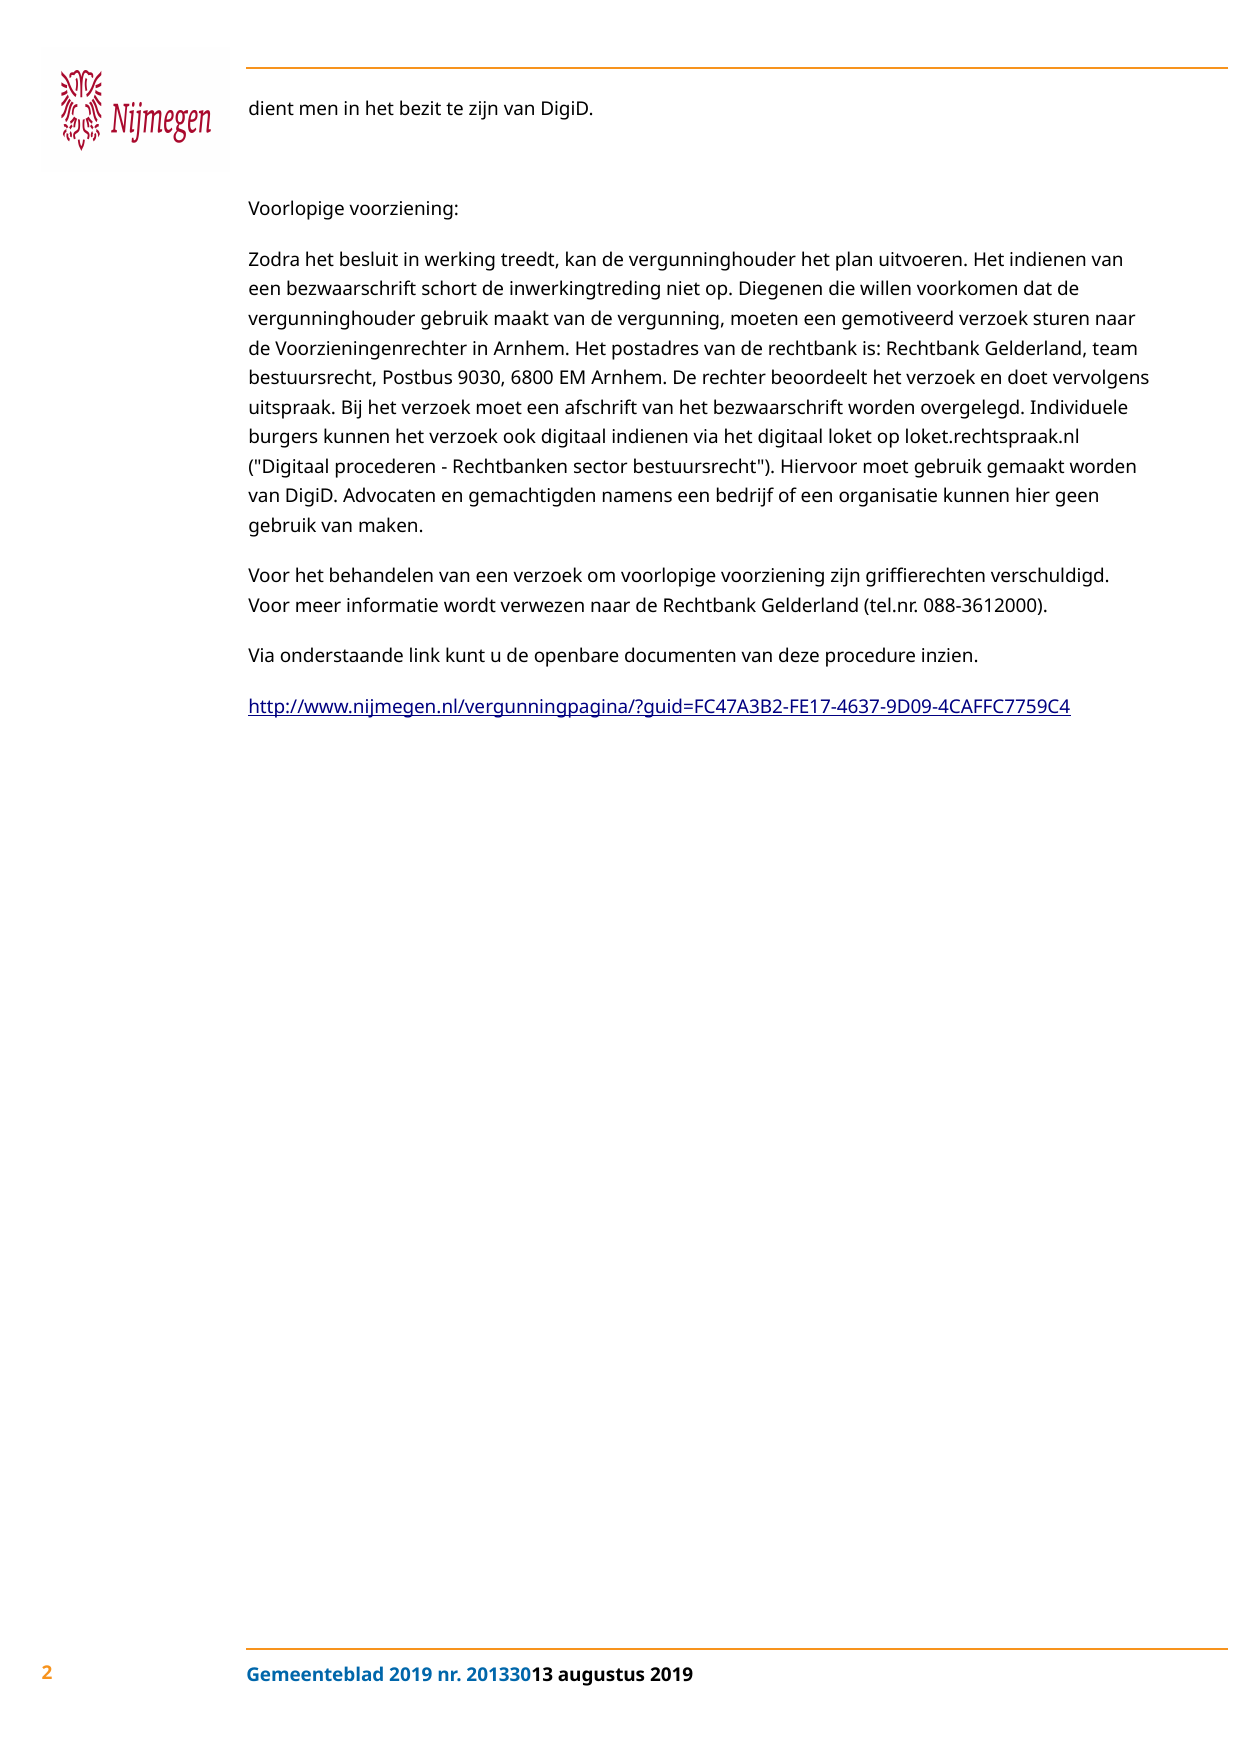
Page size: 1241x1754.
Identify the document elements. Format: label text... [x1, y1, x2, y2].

picture [41, 47, 231, 172]
text dient men in het bezit te zijn van DigiD. [248, 95, 1152, 121]
text Via onderstaande link kunt u de openbare documenten van deze procedure inzien. [248, 643, 1152, 668]
text Voorlopige voorziening: [248, 196, 1152, 221]
text Voor het behandelen van een verzoek om voorlopige voorziening zijn griffierechten verschuldigd. Voor meer informatie wordt verwezen naar de Rechtbank Gelderland (tel.nr. 088-3612000). [248, 563, 1152, 618]
text http://www.nijmegen.nl/vergunningpagina/?guid=FC47A3B2-FE17-4637-9D09-4CAFFC7759C4 [248, 693, 1152, 719]
text Zodra het besluit in werking treedt, kan de vergunninghouder het plan uitvoeren. Het indienen van een bezwaarschrift schort de inwerkingtreding niet op. Diegenen die willen voorkomen dat de vergunninghouder gebruik maakt van de vergunning, moeten een gemotiveerd verzoek sturen naar de Voorzieningenrechter in Arnhem. Het postadres van de rechtbank is: Rechtbank Gelderland, team bestuursrecht, Postbus 9030, 6800 EM Arnhem. De rechter beoordeelt het verzoek en doet vervolgens uitspraak. Bij het verzoek moet een afschrift van het bezwaarschrift worden overgelegd. Individuele burgers kunnen het verzoek ook digitaal indienen via het digitaal loket op loket.rechtspraak.nl ("Digitaal procederen - Rechtbanken sector bestuursrecht"). Hiervoor moet gebruik gemaakt worden van DigiD. Advocaten en gemachtigden namens een bedrijf of een organisatie kunnen hier geen gebruik van maken. [248, 246, 1152, 538]
